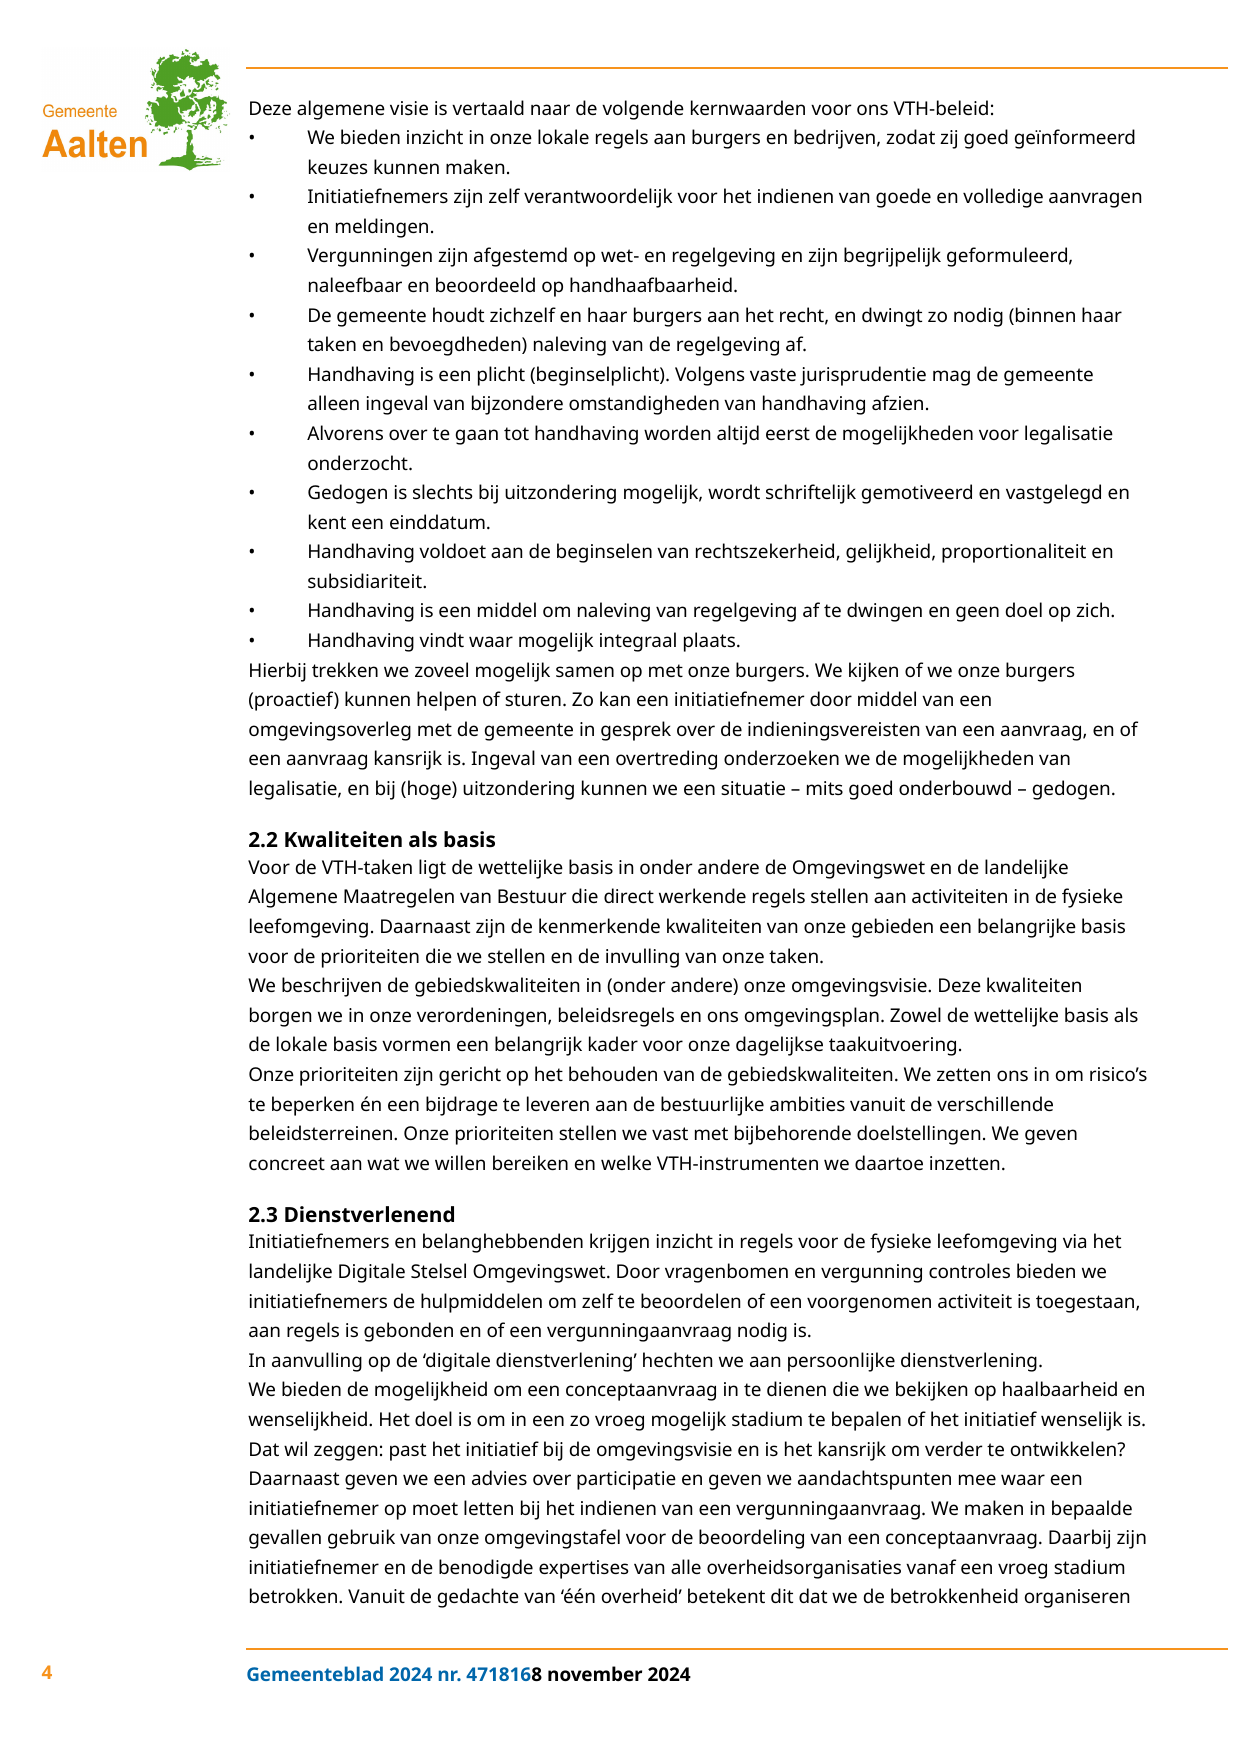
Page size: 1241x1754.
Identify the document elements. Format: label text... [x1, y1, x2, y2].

text 2.3 Dienstverlenend [248, 1200, 1152, 1229]
list Handhaving voldoet aan de beginselen van rechtszekerheid, gelijkheid, proportionaliteit en subsidiariteit. [248, 538, 1152, 594]
text In aanvulling op de ‘digitale dienstverlening’ hechten we aan persoonlijke dienstverlening. [248, 1347, 1152, 1373]
list Gedogen is slechts bij uitzondering mogelijk, wordt schriftelijk gemotiveerd en vastgelegd en kent een einddatum. [248, 479, 1152, 535]
text Deze algemene visie is vertaald naar de volgende kernwaarden voor ons VTH-beleid: [248, 95, 1152, 121]
list Handhaving is een middel om naleving van regelgeving af te dwingen en geen doel op zich. [248, 598, 1152, 623]
text Initiatiefnemers en belanghebbenden krijgen inzicht in regels voor de fysieke leefomgeving via het landelijke Digitale Stelsel Omgevingswet. Door vragenbomen en vergunning controles bieden we initiatiefnemers de hulpmiddelen om zelf te beoordelen of een voorgenomen activiteit is toegestaan, aan regels is gebonden en of een vergunningaanvraag nodig is. [248, 1229, 1152, 1343]
picture [41, 47, 231, 172]
list Initiatiefnemers zijn zelf verantwoordelijk voor het indienen van goede en volledige aanvragen en meldingen. [248, 183, 1152, 239]
list Handhaving vindt waar mogelijk integraal plaats. [248, 627, 1152, 653]
text Onze prioriteiten zijn gericht op het behouden van de gebiedskwaliteiten. We zetten ons in om risico’s te beperken én een bijdrage te leveren aan de bestuurlijke ambities vanuit de verschillende beleidsterreinen. Onze prioriteiten stellen we vast met bijbehorende doelstellingen. We geven concreet aan wat we willen bereiken en welke VTH-instrumenten we daartoe inzetten. [248, 1061, 1152, 1176]
text Voor de VTH-taken ligt de wettelijke basis in onder andere de Omgevingswet en de landelijke Algemene Maatregelen van Bestuur die direct werkende regels stellen aan activiteiten in de fysieke leefomgeving. Daarnaast zijn de kenmerkende kwaliteiten van onze gebieden een belangrijke basis voor de prioriteiten die we stellen en de invulling van onze taken. [248, 854, 1152, 968]
list Handhaving is een plicht (beginselplicht). Volgens vaste jurisprudentie mag de gemeente alleen ingeval van bijzondere omstandigheden van handhaving afzien. [248, 361, 1152, 416]
text We beschrijven de gebiedskwaliteiten in (onder andere) onze omgevingsvisie. Deze kwaliteiten borgen we in onze verordeningen, beleidsregels en ons omgevingsplan. Zowel de wettelijke basis als de lokale basis vormen een belangrijk kader voor onze dagelijkse taakuitvoering. [248, 972, 1152, 1057]
list De gemeente houdt zichzelf en haar burgers aan het recht, en dwingt zo nodig (binnen haar taken en bevoegdheden) naleving van de regelgeving af. [248, 302, 1152, 357]
text Hierbij trekken we zoveel mogelijk samen op met onze burgers. We kijken of we onze burgers (proactief) kunnen helpen of sturen. Zo kan een initiatiefnemer door middel van een omgevingsoverleg met de gemeente in gesprek over de indieningsvereisten van een aanvraag, en of een aanvraag kansrijk is. Ingeval van een overtreding onderzoeken we de mogelijkheden van legalisatie, en bij (hoge) uitzondering kunnen we een situatie – mits goed onderbouwd – gedogen. [248, 657, 1152, 801]
list Alvorens over te gaan tot handhaving worden altijd eerst de mogelijkheden voor legalisatie onderzocht. [248, 420, 1152, 476]
list We bieden inzicht in onze lokale regels aan burgers en bedrijven, zodat zij goed geïnformeerd keuzes kunnen maken. [248, 124, 1152, 180]
list Vergunningen zijn afgestemd op wet- en regelgeving en zijn begrijpelijk geformuleerd, naleefbaar en beoordeeld op handhaafbaarheid. [248, 243, 1152, 298]
text We bieden de mogelijkheid om een conceptaanvraag in te dienen die we bekijken op haalbaarheid en wenselijkheid. Het doel is om in een zo vroeg mogelijk stadium te bepalen of het initiatief wenselijk is. Dat wil zeggen: past het initiatief bij de omgevingsvisie en is het kansrijk om verder te ontwikkelen? Daarnaast geven we een advies over participatie en geven we aandachtspunten mee waar een initiatiefnemer op moet letten bij het indienen van een vergunningaanvraag. We maken in bepaalde gevallen gebruik van onze omgevingstafel voor de beoordeling van een conceptaanvraag. Daarbij zijn initiatiefnemer en de benodigde expertises van alle overheidsorganisaties vanaf een vroeg stadium betrokken. Vanuit de gedachte van ‘één overheid’ betekent dit dat we de betrokkenheid organiseren [248, 1377, 1152, 1609]
text 2.2 Kwaliteiten als basis [248, 826, 1152, 854]
